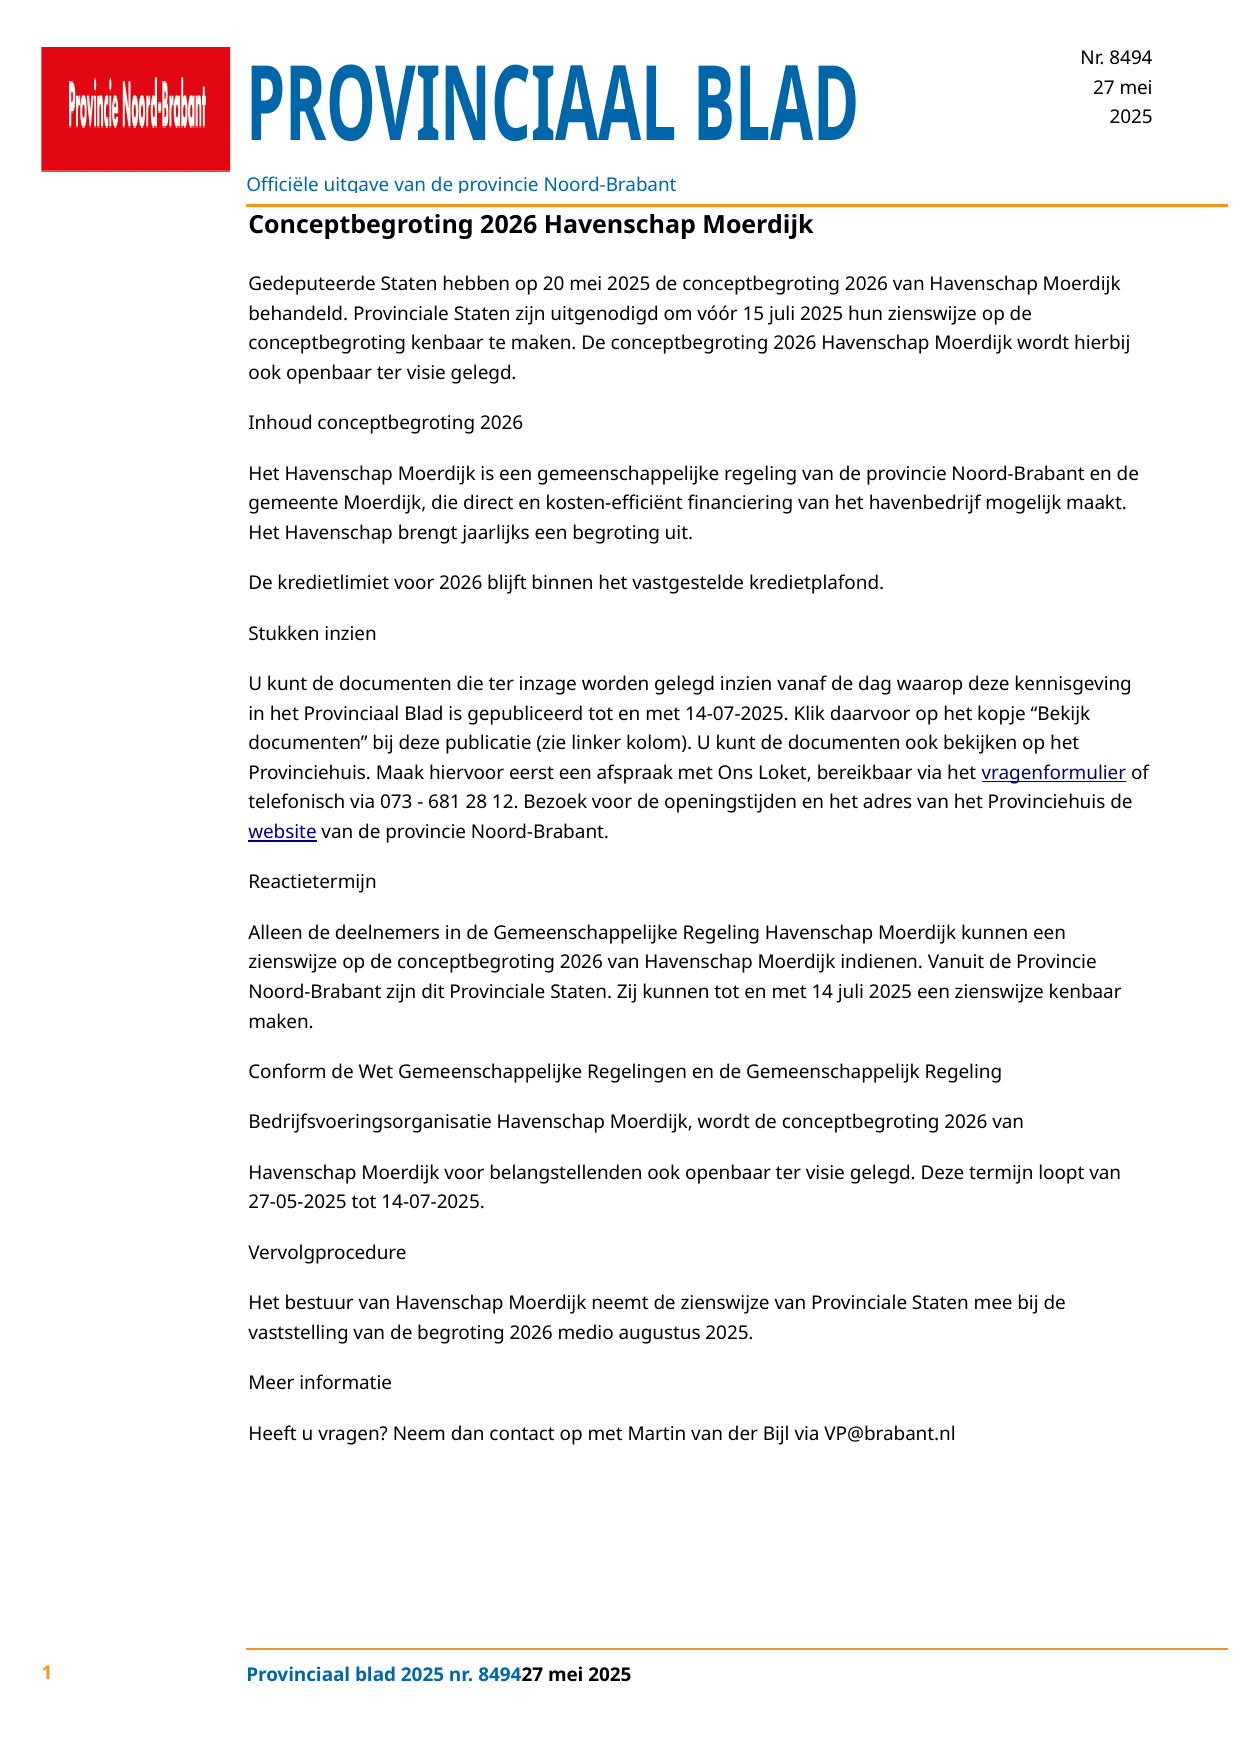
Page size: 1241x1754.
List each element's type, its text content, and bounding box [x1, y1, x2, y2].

text Alleen de deelnemers in de Gemeenschappelijke Regeling Havenschap Moerdijk kunnen een zienswijze op de conceptbegroting 2026 van Havenschap Moerdijk indienen. Vanuit de Provincie Noord-Brabant zijn dit Provinciale Staten. Zij kunnen tot en met 14 juli 2025 een zienswijze kenbaar maken. [248, 919, 1152, 1033]
text U kunt de documenten die ter inzage worden gelegd inzien vanaf de dag waarop deze kennisgeving in het Provinciaal Blad is gepubliceerd tot en met 14-07-2025. Klik daarvoor op het kopje “Bekijk documenten” bij deze publicatie (zie linker kolom). U kunt de documenten ook bekijken op het Provinciehuis. Maak hiervoor eerst een afspraak met Ons Loket, bereikbaar via het vragenformulier of telefonisch via 073 - 681 28 12. Bezoek voor de openingstijden en het adres van het Provinciehuis de website van de provincie Noord-Brabant. [248, 670, 1152, 844]
text Reactietermijn [248, 869, 1152, 894]
text Conform de Wet Gemeenschappelijke Regelingen en de Gemeenschappelijk Regeling [248, 1058, 1152, 1084]
text Het bestuur van Havenschap Moerdijk neemt de zienswijze van Provinciale Staten mee bij de vaststelling van de begroting 2026 medio augustus 2025. [248, 1289, 1152, 1345]
text Heeft u vragen? Neem dan contact op met Martin van der Bijl via VP@brabant.nl [248, 1420, 1152, 1446]
text Stukken inzien [248, 620, 1152, 646]
picture [41, 47, 231, 172]
text Vervolgprocedure [248, 1239, 1152, 1265]
text De kredietlimiet voor 2026 blijft binnen het vastgestelde kredietplafond. [248, 569, 1152, 595]
text Havenschap Moerdijk voor belangstellenden ook openbaar ter visie gelegd. Deze termijn loopt van 27-05-2025 tot 14-07-2025. [248, 1159, 1152, 1214]
text Gedeputeerde Staten hebben op 20 mei 2025 de conceptbegroting 2026 van Havenschap Moerdijk behandeld. Provinciale Staten zijn uitgenodigd om vóór 15 juli 2025 hun zienswijze op de conceptbegroting kenbaar te maken. De conceptbegroting 2026 Havenschap Moerdijk wordt hierbij ook openbaar ter visie gelegd. [248, 270, 1152, 385]
text Meer informatie [248, 1369, 1152, 1395]
text Inhoud conceptbegroting 2026 [248, 409, 1152, 435]
text Conceptbegroting 2026 Havenschap Moerdijk [248, 207, 1152, 241]
text Bedrijfsvoeringsorganisatie Havenschap Moerdijk, wordt de conceptbegroting 2026 van [248, 1109, 1152, 1134]
text Het Havenschap Moerdijk is een gemeenschappelijke regeling van de provincie Noord-Brabant en de gemeente Moerdijk, die direct en kosten-efficiënt financiering van het havenbedrijf mogelijk maakt. Het Havenschap brengt jaarlijks een begroting uit. [248, 460, 1152, 545]
